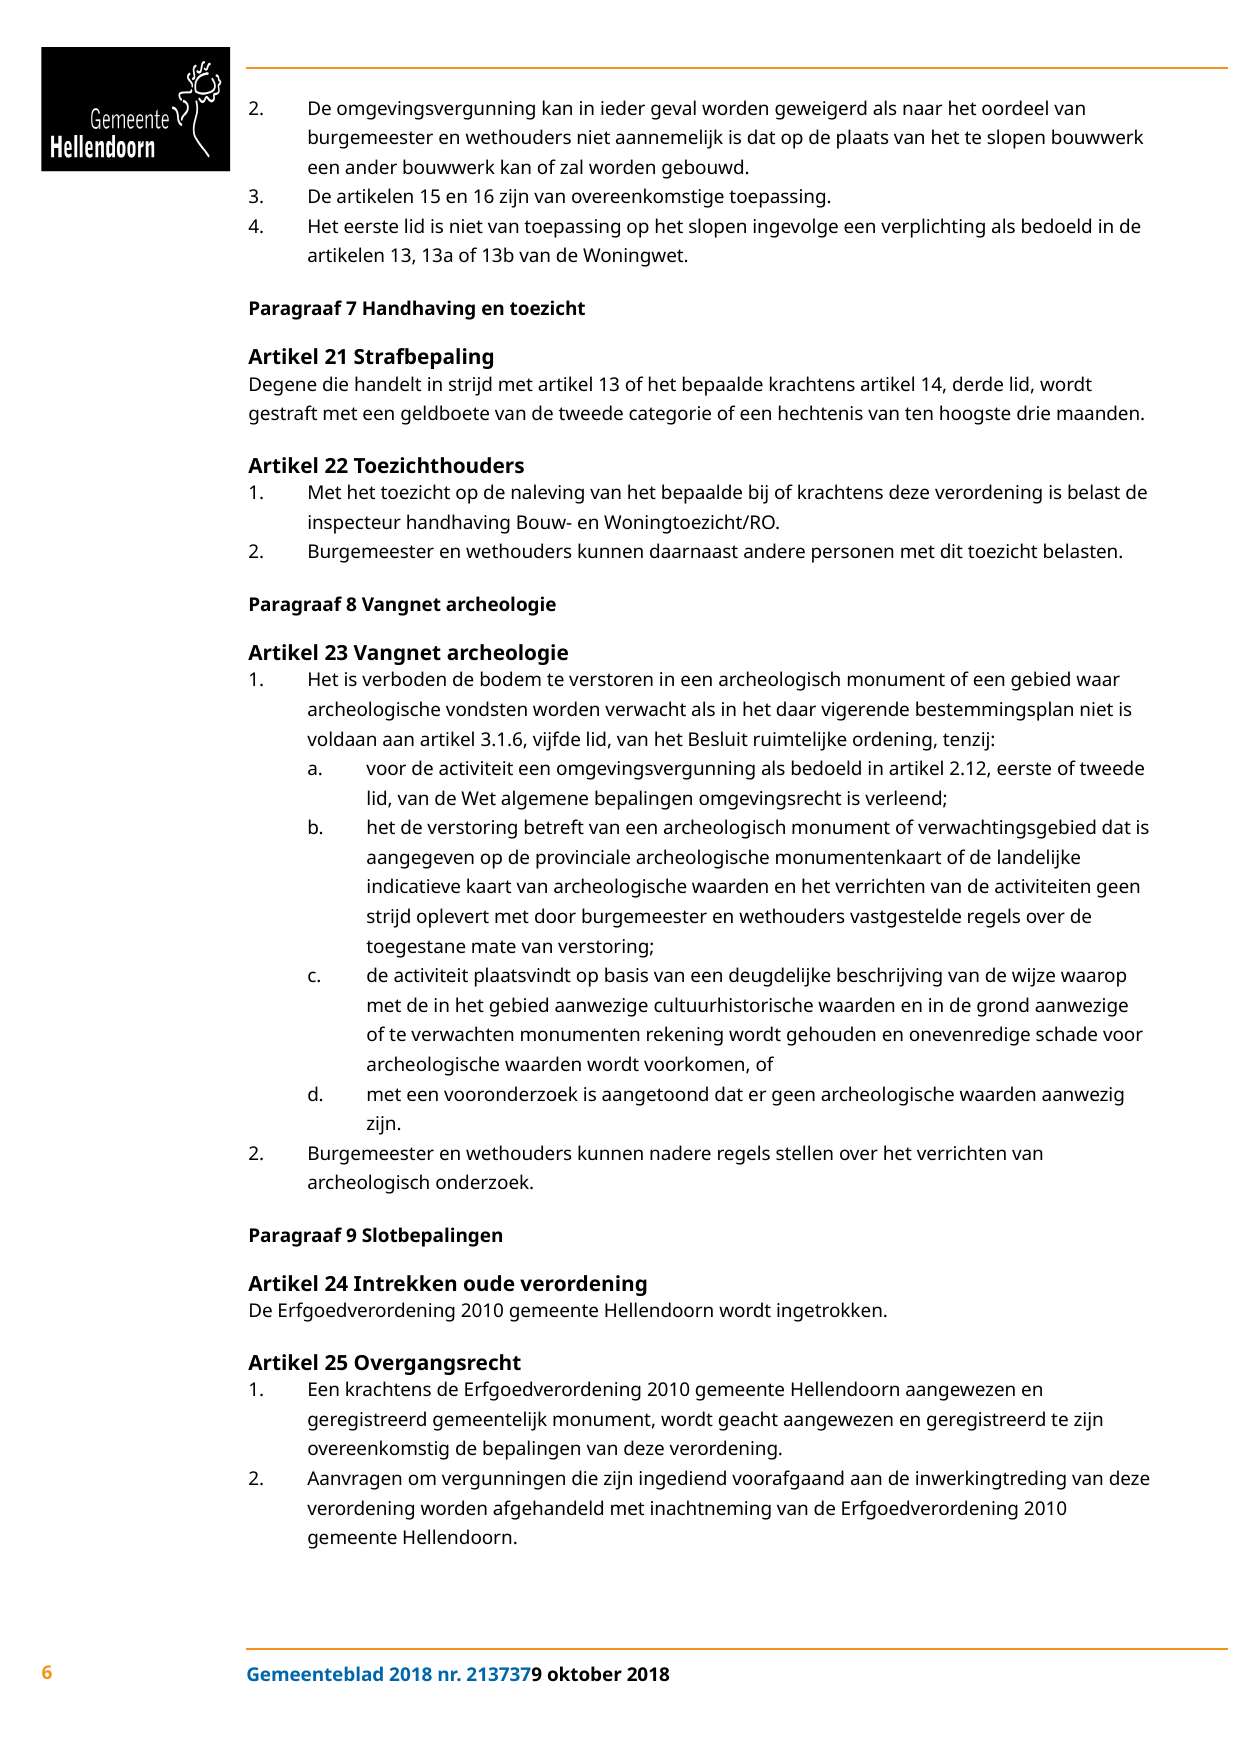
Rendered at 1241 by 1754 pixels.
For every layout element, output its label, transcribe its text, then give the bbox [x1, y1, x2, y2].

list De artikelen 15 en 16 zijn van overeenkomstige toepassing. [248, 183, 1152, 209]
list Een krachtens de Erfgoedverordening 2010 gemeente Hellendoorn aangewezen en geregistreerd gemeentelijk monument, wordt geacht aangewezen en geregistreerd te zijn overeenkomstig de bepalingen van deze verordening. [248, 1376, 1152, 1461]
list Aanvragen om vergunningen die zijn ingediend voorafgaand aan de inwerkingtreding van deze verordening worden afgehandeld met inachtneming van de Erfgoedverordening 2010 gemeente Hellendoorn. [248, 1465, 1152, 1550]
text De Erfgoedverordening 2010 gemeente Hellendoorn wordt ingetrokken. [248, 1298, 1152, 1323]
text Artikel 25 Overgangsrecht [248, 1348, 1152, 1376]
list het de verstoring betreft van een archeologisch monument of verwachtingsgebied dat is aangegeven op de provinciale archeologische monumentenkaart of de landelijke indicatieve kaart van archeologische waarden en het verrichten van de activiteiten geen strijd oplevert met door burgemeester en wethouders vastgestelde regels over de toegestane mate van verstoring; [307, 814, 1152, 958]
list de activiteit plaatsvindt op basis van een deugdelijke beschrijving van de wijze waarop met de in het gebied aanwezige cultuurhistorische waarden en in de grond aanwezige of te verwachten monumenten rekening wordt gehouden en onevenredige schade voor archeologische waarden wordt voorkomen, of [307, 962, 1152, 1077]
text Paragraaf 9 Slotbepalingen [248, 1220, 1152, 1248]
list De omgevingsvergunning kan in ieder geval worden geweigerd als naar het oordeel van burgemeester en wethouders niet aannemelijk is dat op de plaats van het te slopen bouwwerk een ander bouwwerk kan of zal worden gebouwd. [248, 95, 1152, 180]
text Artikel 22 Toezichthouders [248, 451, 1152, 479]
text Degene die handelt in strijd met artikel 13 of het bepaalde krachtens artikel 14, derde lid, wordt gestraft met een geldboete van de tweede categorie of een hechtenis van ten hoogste drie maanden. [248, 371, 1152, 426]
picture [41, 47, 231, 172]
text Artikel 21 Strafbepaling [248, 342, 1152, 371]
list Burgemeester en wethouders kunnen nadere regels stellen over het verrichten van archeologisch onderzoek. [248, 1140, 1152, 1195]
text Paragraaf 8 Vangnet archeologie [248, 589, 1152, 617]
list Met het toezicht op de naleving van het bepaalde bij of krachtens deze verordening is belast de inspecteur handhaving Bouw- en Woningtoezicht/RO. [248, 479, 1152, 534]
list Burgemeester en wethouders kunnen daarnaast andere personen met dit toezicht belasten. [248, 538, 1152, 564]
text Artikel 23 Vangnet archeologie [248, 638, 1152, 667]
list Het eerste lid is niet van toepassing op het slopen ingevolge een verplichting als bedoeld in de artikelen 13, 13a of 13b van de Woningwet. [248, 213, 1152, 268]
list met een vooronderzoek is aangetoond dat er geen archeologische waarden aanwezig zijn. [307, 1081, 1152, 1136]
text Artikel 24 Intrekken oude verordening [248, 1269, 1152, 1298]
list Het is verboden de bodem te verstoren in een archeologisch monument of een gebied waar archeologische vondsten worden verwacht als in het daar vigerende bestemmingsplan niet is voldaan aan artikel 3.1.6, vijfde lid, van het Besluit ruimtelijke ordening, tenzij: [248, 667, 1152, 751]
list voor de activiteit een omgevingsvergunning als bedoeld in artikel 2.12, eerste of tweede lid, van de Wet algemene bepalingen omgevingsrecht is verleend; [307, 755, 1152, 811]
text Paragraaf 7 Handhaving en toezicht [248, 293, 1152, 322]
